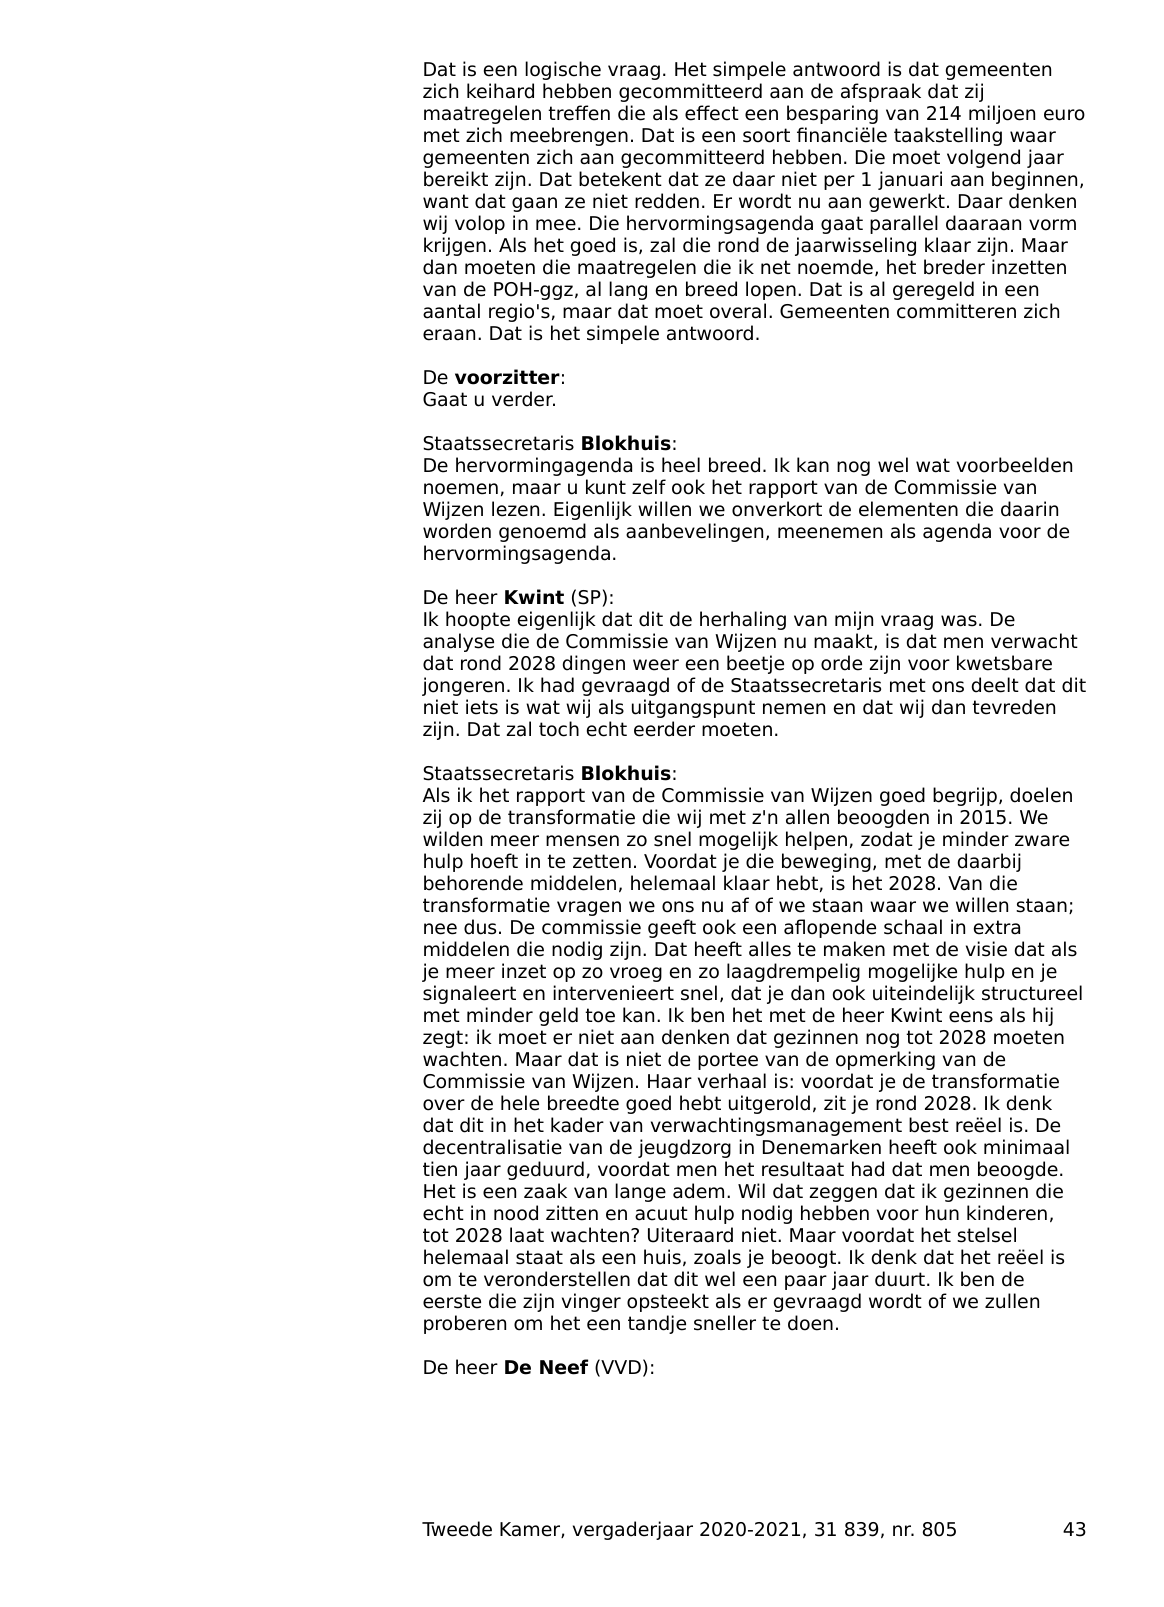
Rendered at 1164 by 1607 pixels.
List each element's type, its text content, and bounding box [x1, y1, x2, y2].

text De voorzitter: [422, 367, 1087, 389]
text Ik hoopte eigenlijk dat dit de herhaling van mijn vraag was. De analyse die de Commissie van Wijzen nu maakt, is dat men verwacht dat rond 2028 dingen weer een beetje op orde zijn voor kwetsbare jongeren. Ik had gevraagd of de Staatssecretaris met ons deelt dat dit niet iets is wat wij als uitgangspunt nemen en dat wij dan tevreden zijn. Dat zal toch echt eerder moeten. [422, 609, 1087, 741]
text Als ik het rapport van de Commissie van Wijzen goed begrijp, doelen zij op de transformatie die wij met z'n allen beoogden in 2015. We wilden meer mensen zo snel mogelijk helpen, zodat je minder zware hulp hoeft in te zetten. Voordat je die beweging, met de daarbij behorende middelen, helemaal klaar hebt, is het 2028. Van die transformatie vragen we ons nu af of we staan waar we willen staan; nee dus. De commissie geeft ook een aflopende schaal in extra middelen die nodig zijn. Dat heeft alles te maken met de visie dat als je meer inzet op zo vroeg en zo laagdrempelig mogelijke hulp en je signaleert en intervenieert snel, dat je dan ook uiteindelijk structureel met minder geld toe kan. Ik ben het met de heer Kwint eens als hij zegt: ik moet er niet aan denken dat gezinnen nog tot 2028 moeten wachten. Maar dat is niet de portee van de opmerking van de Commissie van Wijzen. Haar verhaal is: voordat je de transformatie over de hele breedte goed hebt uitgerold, zit je rond 2028. Ik denk dat dit in het kader van verwachtingsmanagement best reëel is. De decentralisatie van de jeugdzorg in Denemarken heeft ook minimaal tien jaar geduurd, voordat men het resultaat had dat men beoogde. Het is een zaak van lange adem. Wil dat zeggen dat ik gezinnen die echt in nood zitten en acuut hulp nodig hebben voor hun kinderen, tot 2028 laat wachten? Uiteraard niet. Maar voordat het stelsel helemaal staat als een huis, zoals je beoogt. Ik denk dat het reëel is om te veronderstellen dat dit wel een paar jaar duurt. Ik ben de eerste die zijn vinger opsteekt als er gevraagd wordt of we zullen proberen om het een tandje sneller te doen. [422, 785, 1087, 1335]
text Dat is een logische vraag. Het simpele antwoord is dat gemeenten zich keihard hebben gecommitteerd aan de afspraak dat zij maatregelen treffen die als effect een besparing van 214 miljoen euro met zich meebrengen. Dat is een soort financiële taakstelling waar gemeenten zich aan gecommitteerd hebben. Die moet volgend jaar bereikt zijn. Dat betekent dat ze daar niet per 1 januari aan beginnen, want dat gaan ze niet redden. Er wordt nu aan gewerkt. Daar denken wij volop in mee. Die hervormingsagenda gaat parallel daaraan vorm krijgen. Als het goed is, zal die rond de jaarwisseling klaar zijn. Maar dan moeten die maatregelen die ik net noemde, het breder inzetten van de POH-ggz, al lang en breed lopen. Dat is al geregeld in een aantal regio's, maar dat moet overal. Gemeenten committeren zich eraan. Dat is het simpele antwoord. [422, 59, 1087, 345]
text De heer Kwint (SP): [422, 587, 1087, 609]
text Staatssecretaris Blokhuis: [422, 763, 1087, 785]
text Staatssecretaris Blokhuis: [422, 433, 1087, 455]
text De heer De Neef (VVD): [422, 1357, 1087, 1379]
text De hervormingagenda is heel breed. Ik kan nog wel wat voorbeelden noemen, maar u kunt zelf ook het rapport van de Commissie van Wijzen lezen. Eigenlijk willen we onverkort de elementen die daarin worden genoemd als aanbevelingen, meenemen als agenda voor de hervormingsagenda. [422, 455, 1087, 565]
text Gaat u verder. [422, 389, 1087, 411]
